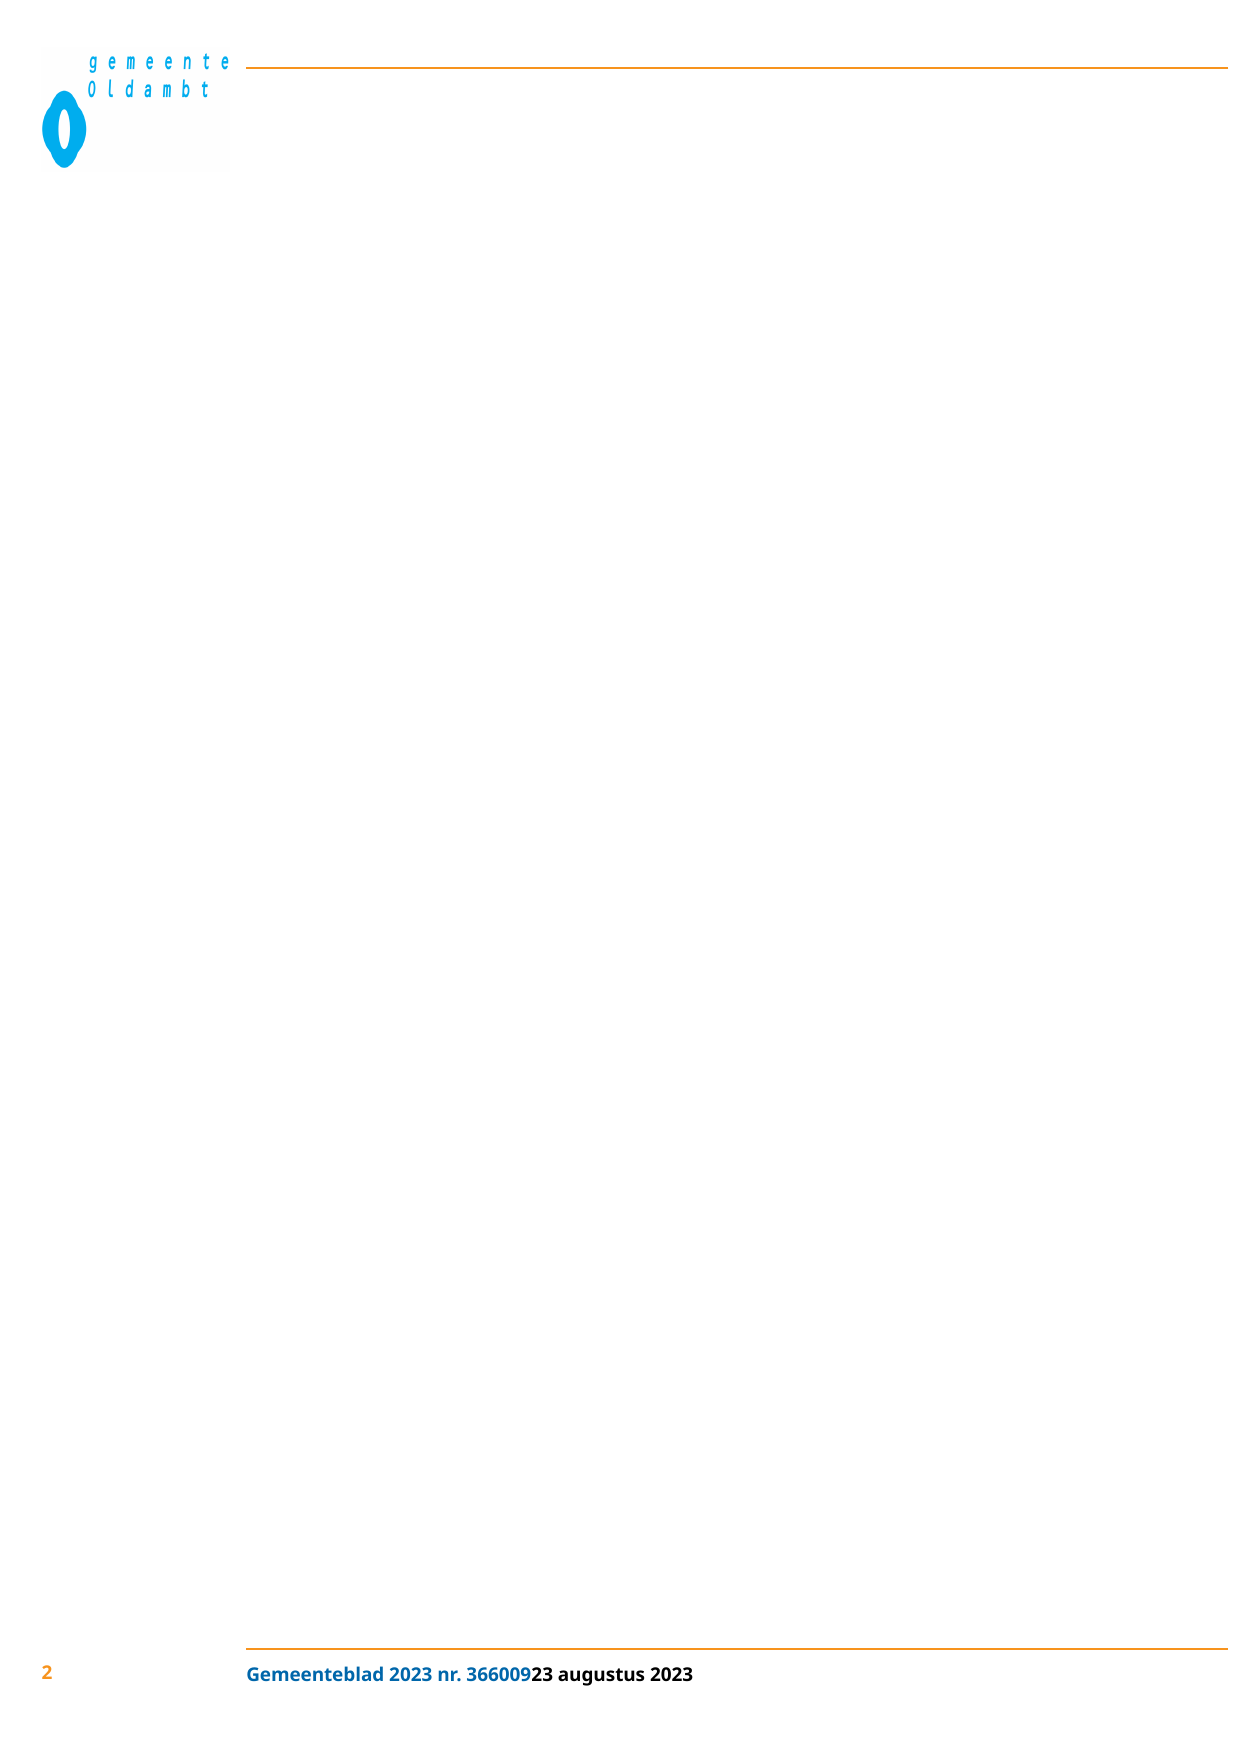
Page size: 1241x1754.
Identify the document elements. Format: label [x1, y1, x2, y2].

picture [41, 47, 231, 172]
